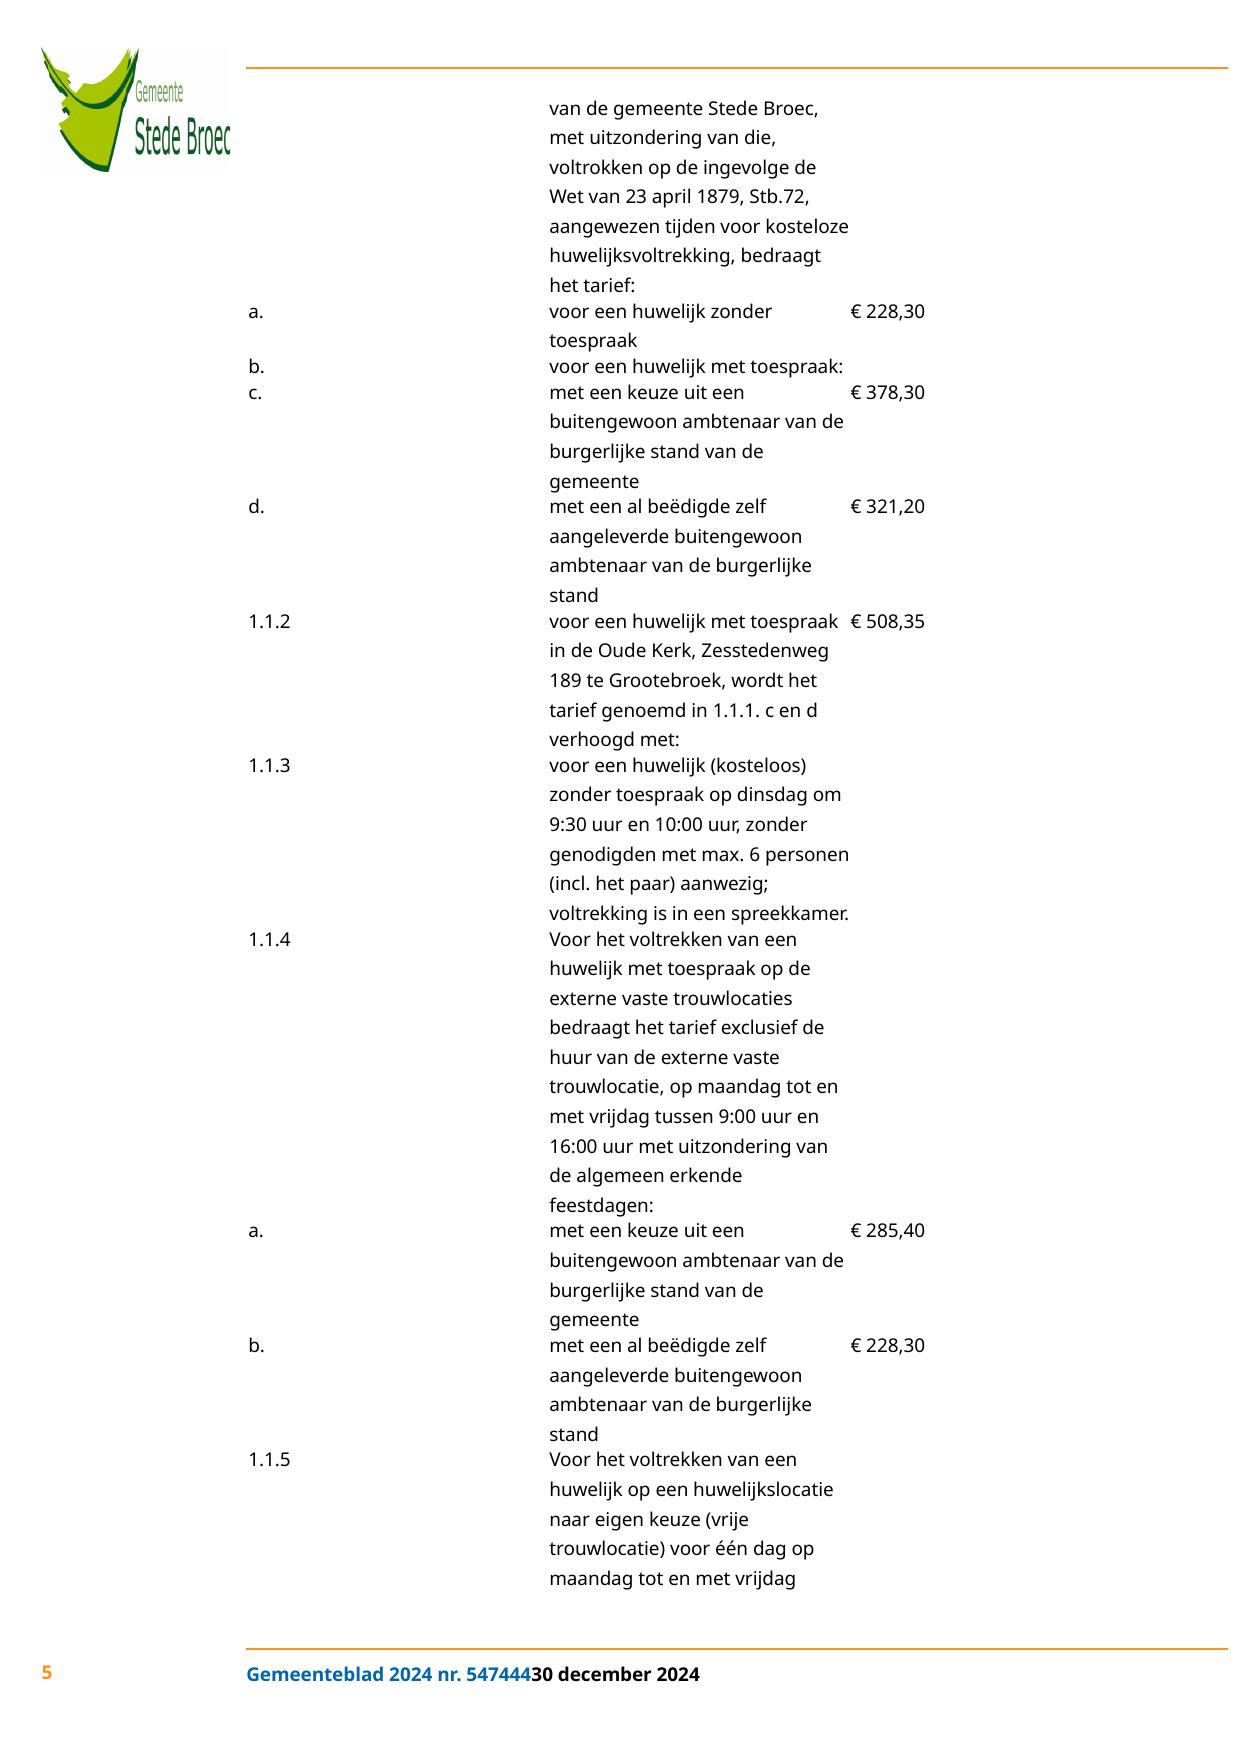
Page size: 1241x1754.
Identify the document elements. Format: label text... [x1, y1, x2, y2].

table_cell a. [248, 1218, 549, 1332]
table_cell € 228,30 [850, 1332, 1152, 1447]
table_cell d. [248, 494, 549, 608]
table_cell € 285,40 [850, 1218, 1152, 1332]
table_cell met een al beëdigde zelf aangeleverde buitengewoon ambtenaar van de burgerlijke stand [549, 494, 850, 608]
table_cell 1.1.3 [248, 752, 549, 926]
table_cell € 321,20 [850, 494, 1152, 608]
table_cell Voor het voltrekken van een huwelijk met toespraak op de externe vaste trouwlocaties bedraagt het tarief exclusief de huur van de externe vaste trouwlocatie, op maandag tot en met vrijdag tussen 9:00 uur en 16:00 uur met uitzondering van de algemeen erkende feestdagen: [549, 926, 850, 1218]
table_cell € 378,30 [850, 379, 1152, 493]
table_cell c. [248, 379, 549, 493]
table_cell 1.1.2 [248, 608, 549, 752]
table_cell a. [248, 298, 549, 353]
table_cell € 508,35 [850, 608, 1152, 752]
table_cell met een keuze uit een buitengewoon ambtenaar van de burgerlijke stand van de gemeente [549, 1218, 850, 1332]
table_cell met een al beëdigde zelf aangeleverde buitengewoon ambtenaar van de burgerlijke stand [549, 1332, 850, 1447]
table_cell Voor het voltrekken van een huwelijk op een huwelijkslocatie naar eigen keuze (vrije trouwlocatie) voor één dag op maandag tot en met vrijdag [549, 1447, 850, 1591]
table_cell voor een huwelijk (kosteloos) zonder toespraak op dinsdag om 9:30 uur en 10:00 uur, zonder genodigden met max. 6 personen (incl. het paar) aanwezig; voltrekking is in een spreekkamer. [549, 752, 850, 926]
table_cell [850, 95, 1152, 298]
table_cell met een keuze uit een buitengewoon ambtenaar van de burgerlijke stand van de gemeente [549, 379, 850, 493]
table_cell voor een huwelijk met toespraak in de Oude Kerk, Zesstedenweg 189 te Grootebroek, wordt het tarief genoemd in 1.1.1. c en d verhoogd met: [549, 608, 850, 752]
table_cell [850, 353, 1152, 379]
picture [41, 47, 231, 172]
table_cell [850, 1447, 1152, 1591]
table_cell [850, 926, 1152, 1218]
table_cell b. [248, 1332, 549, 1447]
table_cell voor een huwelijk zonder toespraak [549, 298, 850, 353]
table_cell b. [248, 353, 549, 379]
table_cell [248, 95, 549, 298]
table_cell van de gemeente Stede Broec, met uitzondering van die, voltrokken op de ingevolge de Wet van 23 april 1879, Stb.72, aangewezen tijden voor kosteloze huwelijksvoltrekking, bedraagt het tarief: [549, 95, 850, 298]
table_cell [850, 752, 1152, 926]
table_cell voor een huwelijk met toespraak: [549, 353, 850, 379]
table_cell 1.1.4 [248, 926, 549, 1218]
table_cell € 228,30 [850, 298, 1152, 353]
table_cell 1.1.5 [248, 1447, 549, 1591]
